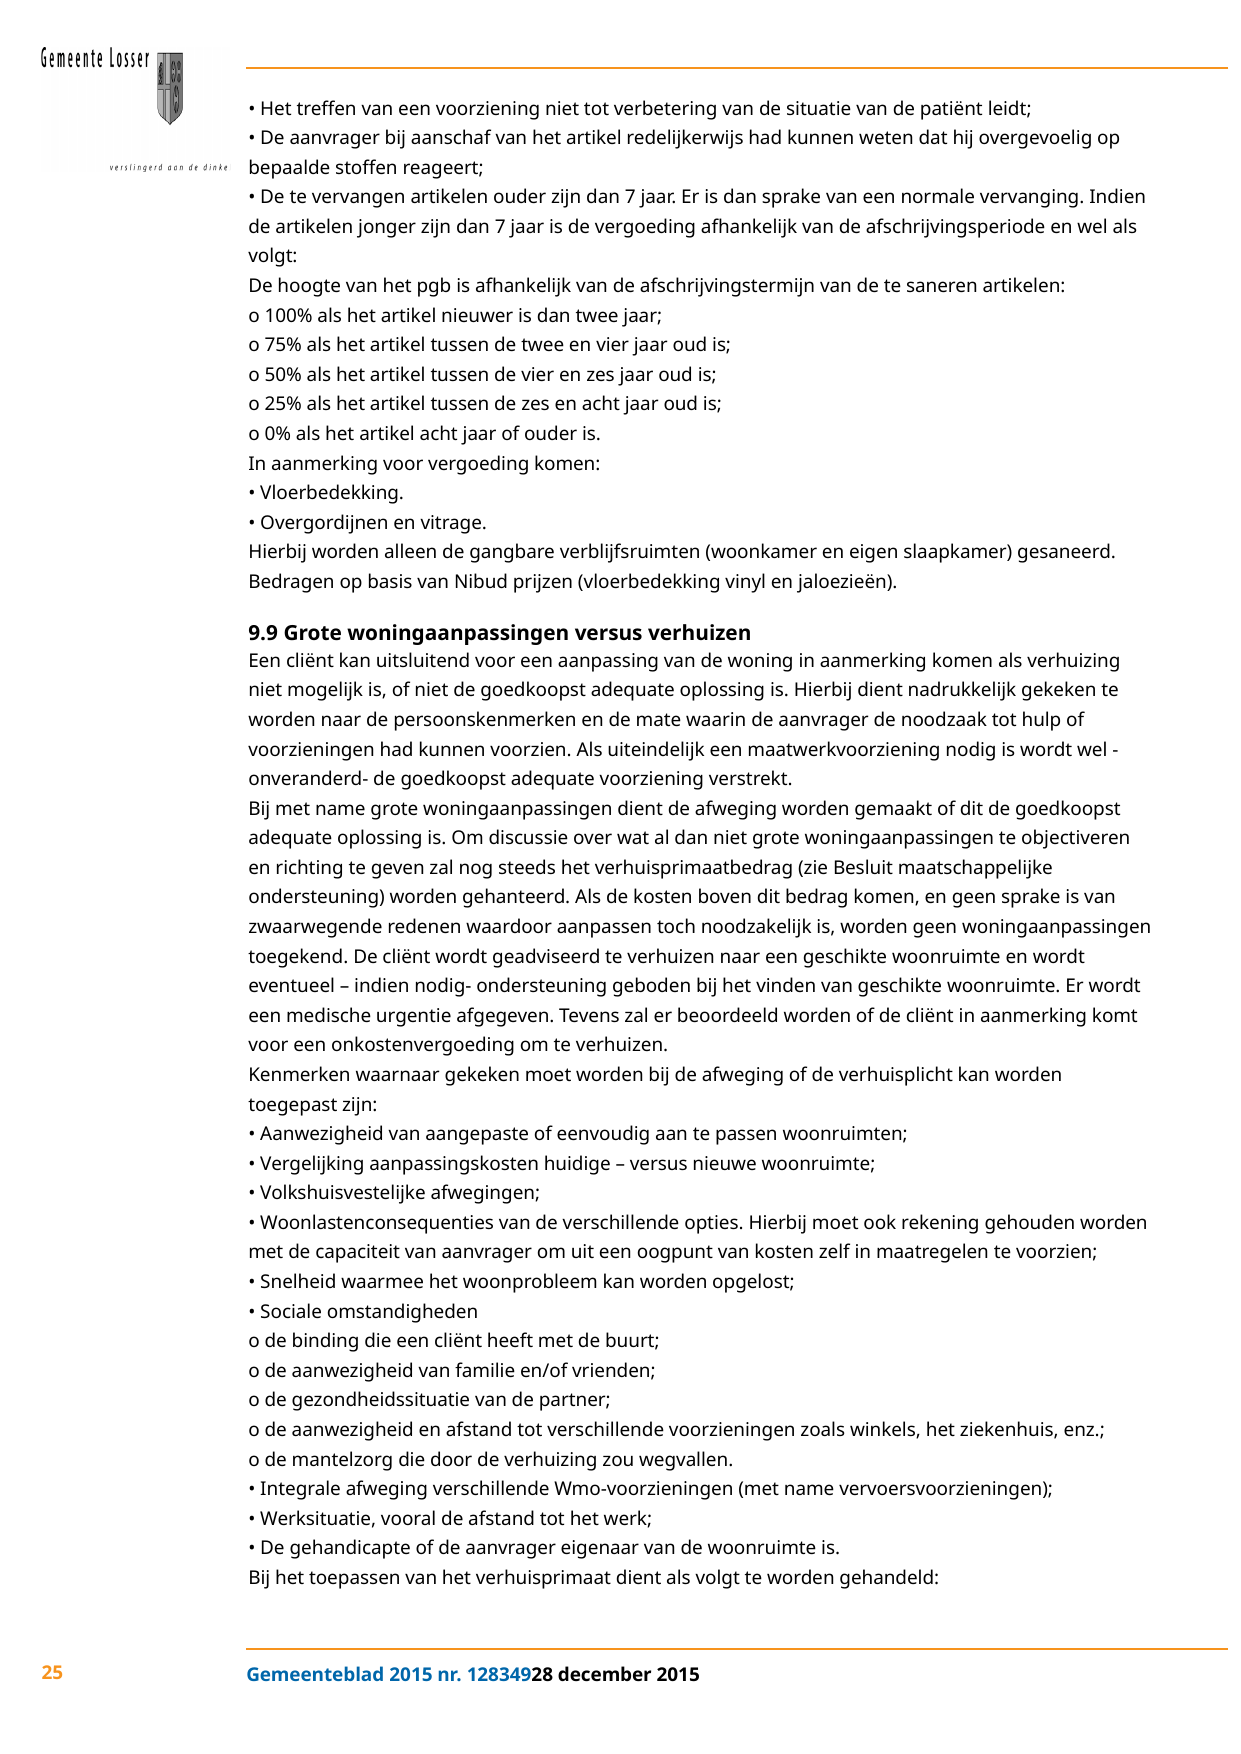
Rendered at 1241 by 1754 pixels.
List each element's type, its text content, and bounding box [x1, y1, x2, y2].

text • Integrale afweging verschillende Wmo-voorzieningen (met name vervoersvoorzieningen); [248, 1475, 1152, 1501]
text • Sociale omstandigheden [248, 1298, 1152, 1323]
text • Snelheid waarmee het woonprobleem kan worden opgelost; [248, 1268, 1152, 1294]
text • Overgordijnen en vitrage. [248, 509, 1152, 535]
text • Woonlastenconsequenties van de verschillende opties. Hierbij moet ook rekening gehouden worden met de capaciteit van aanvrager om uit een oogpunt van kosten zelf in maatregelen te voorzien; [248, 1209, 1152, 1264]
text o 25% als het artikel tussen de zes en acht jaar oud is; [248, 391, 1152, 416]
text o 100% als het artikel nieuwer is dan twee jaar; [248, 302, 1152, 328]
text o de aanwezigheid en afstand tot verschillende voorzieningen zoals winkels, het ziekenhuis, enz.; [248, 1416, 1152, 1442]
text • Het treffen van een voorziening niet tot verbetering van de situatie van de patiënt leidt; [248, 95, 1152, 121]
text Een cliënt kan uitsluitend voor een aanpassing van de woning in aanmerking komen als verhuizing niet mogelijk is, of niet de goedkoopst adequate oplossing is. Hierbij dient nadrukkelijk gekeken te worden naar de persoonskenmerken en de mate waarin de aanvrager de noodzaak tot hulp of voorzieningen had kunnen voorzien. Als uiteindelijk een maatwerkvoorziening nodig is wordt wel - onveranderd- de goedkoopst adequate voorziening verstrekt. [248, 647, 1152, 791]
text Kenmerken waarnaar gekeken moet worden bij de afweging of de verhuisplicht kan worden toegepast zijn: [248, 1061, 1152, 1116]
text o de aanwezigheid van familie en/of vrienden; [248, 1357, 1152, 1383]
text o 75% als het artikel tussen de twee en vier jaar oud is; [248, 331, 1152, 357]
text • Werksituatie, vooral de afstand tot het werk; [248, 1505, 1152, 1531]
text • Vloerbedekking. [248, 479, 1152, 505]
text Bij het toepassen van het verhuisprimaat dient als volgt te worden gehandeld: [248, 1564, 1152, 1590]
text o 50% als het artikel tussen de vier en zes jaar oud is; [248, 361, 1152, 387]
text • Volkshuisvestelijke afwegingen; [248, 1179, 1152, 1205]
text • Aanwezigheid van aangepaste of eenvoudig aan te passen woonruimten; [248, 1120, 1152, 1146]
text De hoogte van het pgb is afhankelijk van de afschrijvingstermijn van de te saneren artikelen: [248, 272, 1152, 298]
text Bedragen op basis van Nibud prijzen (vloerbedekking vinyl en jaloezieën). [248, 568, 1152, 594]
text • Vergelijking aanpassingskosten huidige – versus nieuwe woonruimte; [248, 1150, 1152, 1176]
text Bij met name grote woningaanpassingen dient de afweging worden gemaakt of dit de goedkoopst adequate oplossing is. Om discussie over wat al dan niet grote woningaanpassingen te objectiveren en richting te geven zal nog steeds het verhuisprimaatbedrag (zie Besluit maatschappelijke ondersteuning) worden gehanteerd. Als de kosten boven dit bedrag komen, en geen sprake is van zwaarwegende redenen waardoor aanpassen toch noodzakelijk is, worden geen woningaanpassingen toegekend. De cliënt wordt geadviseerd te verhuizen naar een geschikte woonruimte en wordt eventueel – indien nodig- ondersteuning geboden bij het vinden van geschikte woonruimte. Er wordt een medische urgentie afgegeven. Tevens zal er beoordeeld worden of de cliënt in aanmerking komt voor een onkostenvergoeding om te verhuizen. [248, 795, 1152, 1057]
text In aanmerking voor vergoeding komen: [248, 450, 1152, 476]
text o de binding die een cliënt heeft met de buurt; [248, 1327, 1152, 1353]
text • De aanvrager bij aanschaf van het artikel redelijkerwijs had kunnen weten dat hij overgevoelig op bepaalde stoffen reageert; [248, 124, 1152, 180]
text • De te vervangen artikelen ouder zijn dan 7 jaar. Er is dan sprake van een normale vervanging. Indien de artikelen jonger zijn dan 7 jaar is de vergoeding afhankelijk van de afschrijvingsperiode en wel als volgt: [248, 183, 1152, 268]
text 9.9 Grote woningaanpassingen versus verhuizen [248, 618, 1152, 647]
text • De gehandicapte of de aanvrager eigenaar van de woonruimte is. [248, 1534, 1152, 1560]
text o de gezondheidssituatie van de partner; [248, 1387, 1152, 1412]
picture [41, 47, 231, 172]
text o de mantelzorg die door de verhuizing zou wegvallen. [248, 1446, 1152, 1471]
text Hierbij worden alleen de gangbare verblijfsruimten (woonkamer en eigen slaapkamer) gesaneerd. [248, 538, 1152, 564]
text o 0% als het artikel acht jaar of ouder is. [248, 420, 1152, 446]
